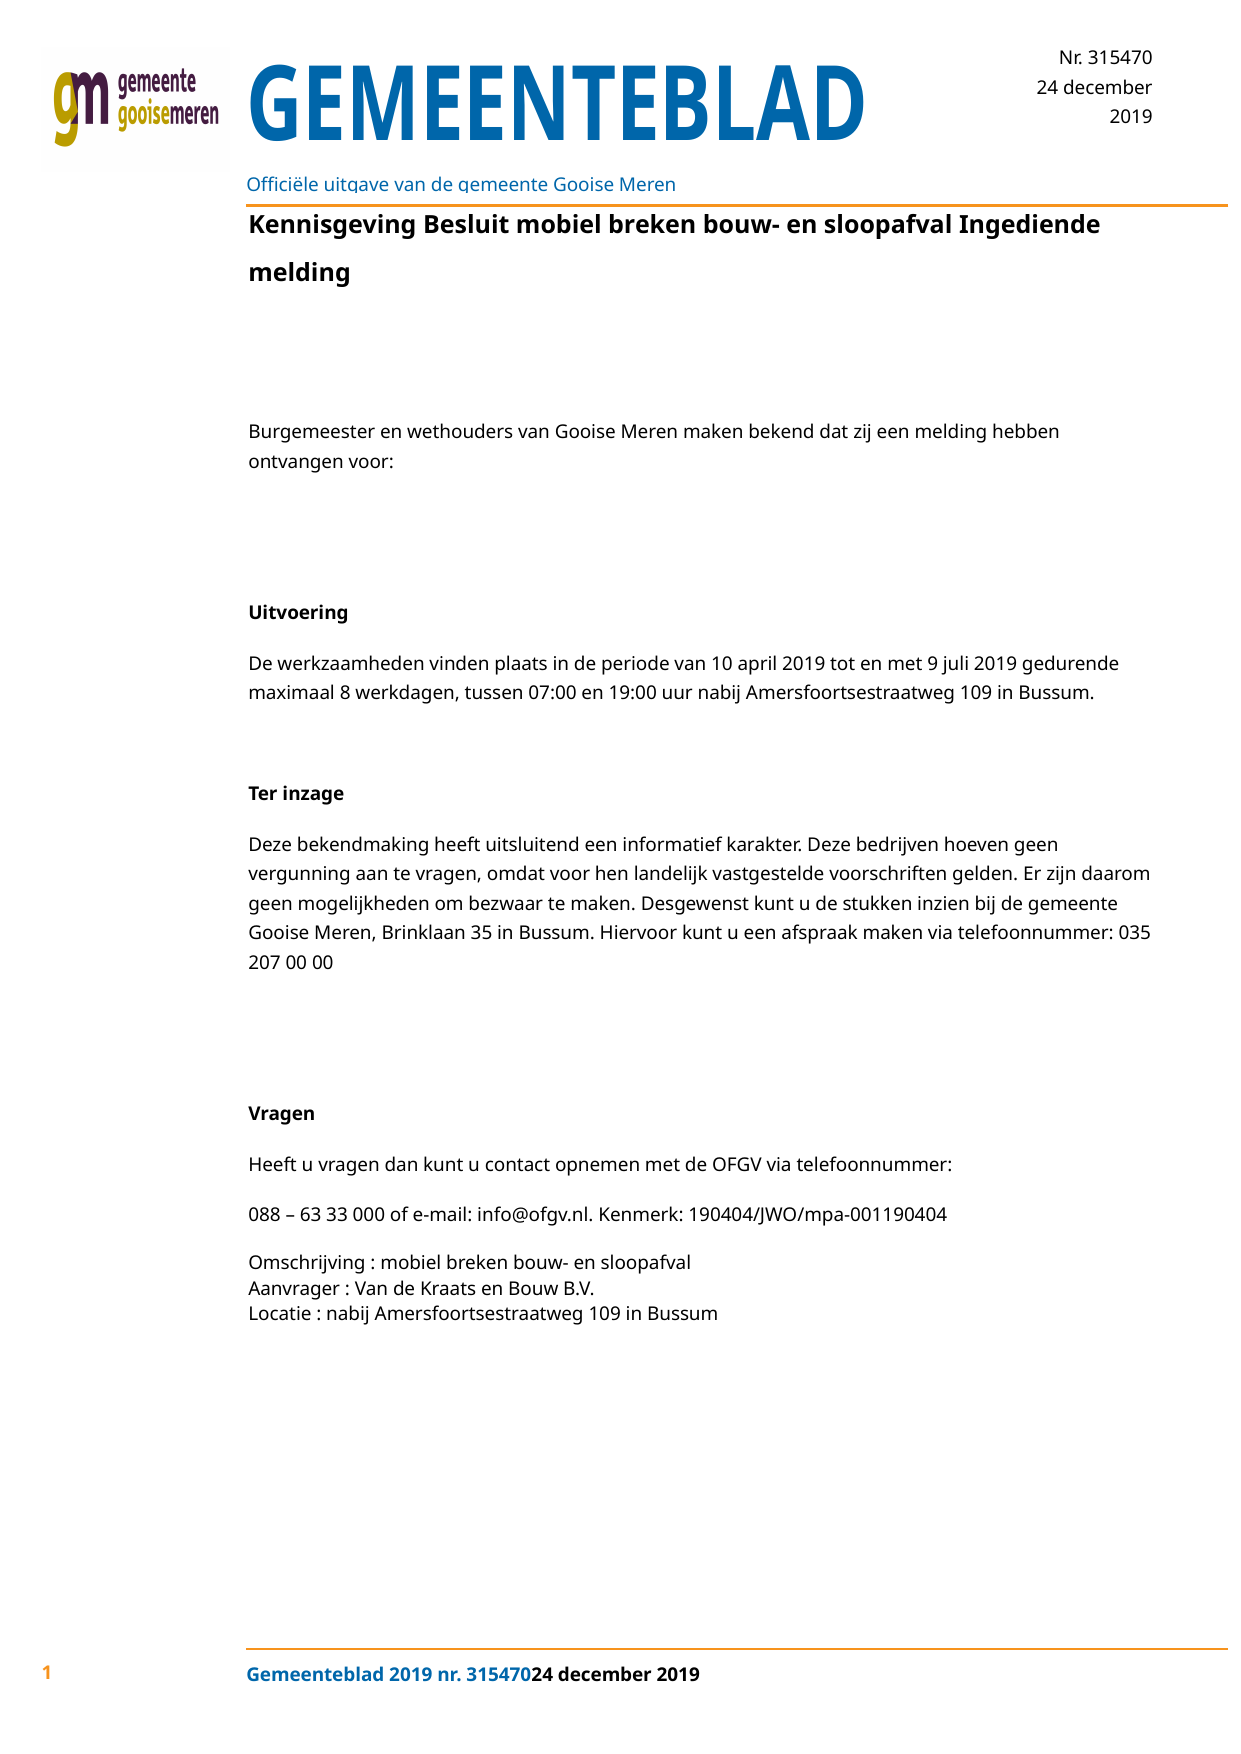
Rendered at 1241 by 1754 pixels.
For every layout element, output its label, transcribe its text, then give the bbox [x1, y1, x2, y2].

text Burgemeester en wethouders van Gooise Meren maken bekend dat zij een melding hebben ontvangen voor: [248, 419, 1152, 474]
text 088 – 63 33 000 of e-mail: info@ofgv.nl. Kenmerk: 190404/JWO/mpa-001190404 [248, 1201, 1152, 1227]
text Vragen [248, 1100, 1152, 1126]
text Locatie : nabij Amersfoortsestraatweg 109 in Bussum [248, 1301, 1152, 1326]
text Kennisgeving Besluit mobiel breken bouw- en sloopafval Ingediende melding [248, 207, 1152, 288]
picture [41, 47, 231, 172]
text De werkzaamheden vinden plaats in de periode van 10 april 2019 tot en met 9 juli 2019 gedurende maximaal 8 werkdagen, tussen 07:00 en 19:00 uur nabij Amersfoortsestraatweg 109 in Bussum. [248, 650, 1152, 705]
text Deze bekendmaking heeft uitsluitend een informatief karakter. Deze bedrijven hoeven geen vergunning aan te vragen, omdat voor hen landelijk vastgestelde voorschriften gelden. Er zijn daarom geen mogelijkheden om bezwaar te maken. Desgewenst kunt u de stukken inzien bij de gemeente Gooise Meren, Brinklaan 35 in Bussum. Hiervoor kunt u een afspraak maken via telefoonnummer: 035 207 00 00 [248, 831, 1152, 975]
text Uitvoering [248, 599, 1152, 625]
text Heeft u vragen dan kunt u contact opnemen met de OFGV via telefoonnummer: [248, 1151, 1152, 1177]
text Aanvrager : Van de Kraats en Bouw B.V. [248, 1275, 1152, 1301]
text Omschrijving : mobiel breken bouw- en sloopafval [248, 1249, 1152, 1275]
text Ter inzage [248, 780, 1152, 806]
